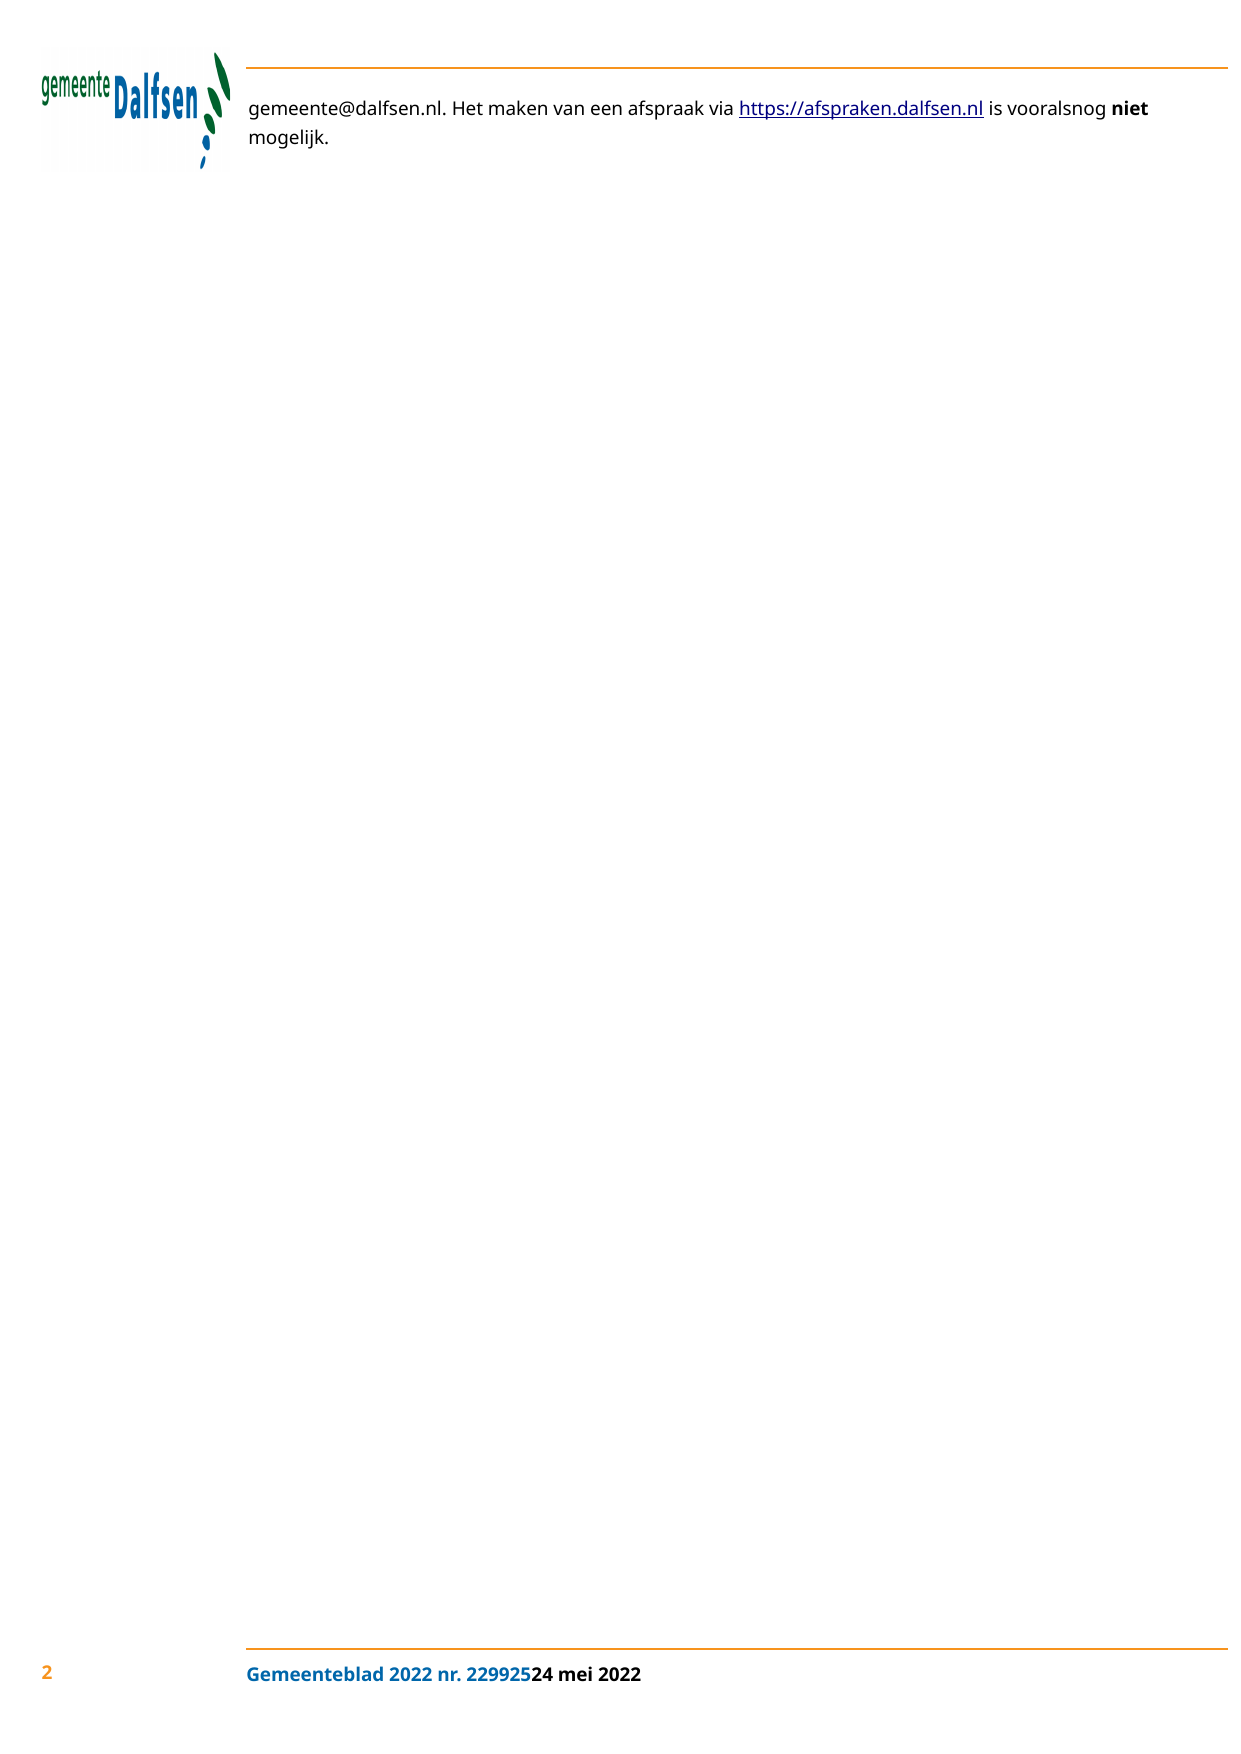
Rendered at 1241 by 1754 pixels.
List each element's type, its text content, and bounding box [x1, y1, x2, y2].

text gemeente@dalfsen.nl. Het maken van een afspraak via https://afspraken.dalfsen.nl is vooralsnog niet mogelijk. [248, 95, 1152, 150]
picture [41, 47, 231, 172]
